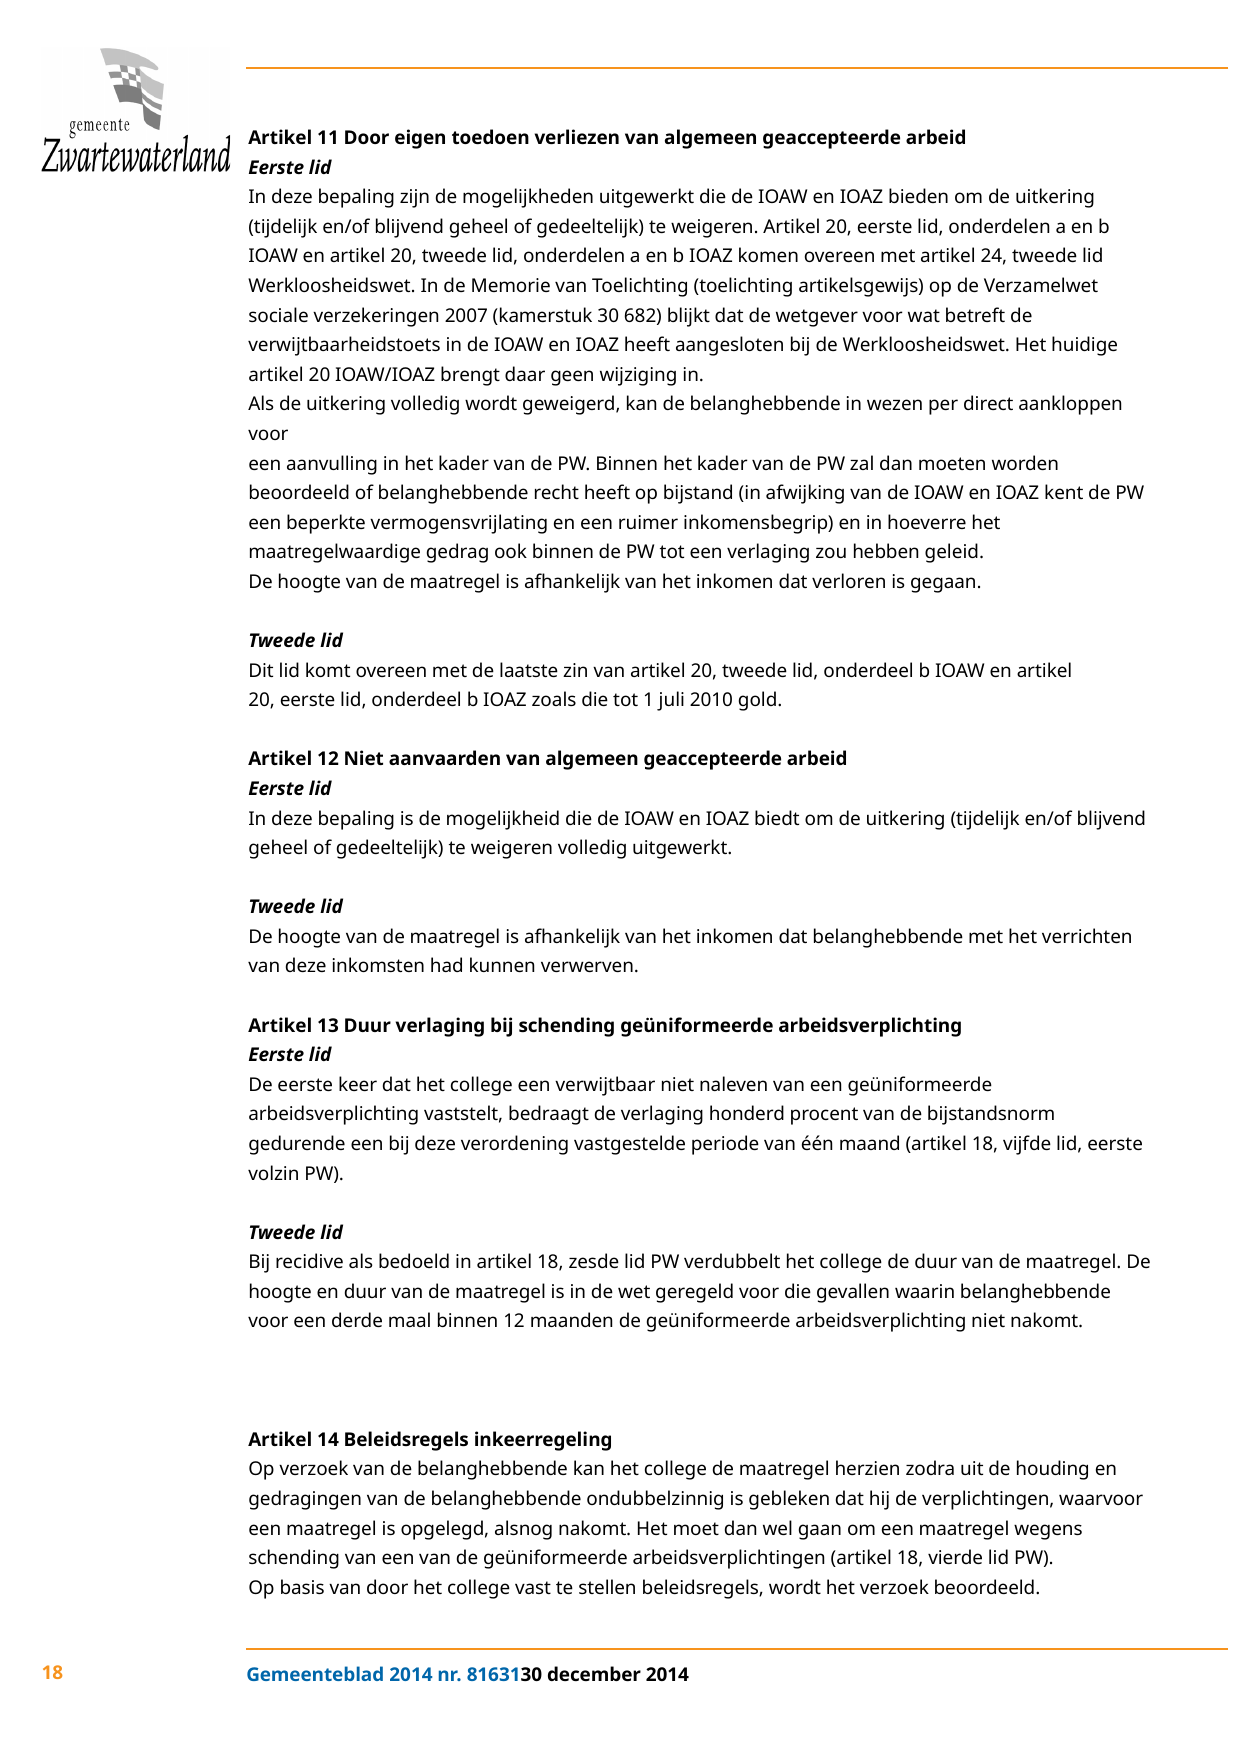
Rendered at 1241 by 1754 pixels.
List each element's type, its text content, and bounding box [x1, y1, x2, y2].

text Op basis van door het college vast te stellen beleidsregels, wordt het verzoek beoordeeld. [248, 1574, 1152, 1600]
text De hoogte van de maatregel is afhankelijk van het inkomen dat belanghebbende met het verrichten van deze inkomsten had kunnen verwerven. [248, 923, 1152, 978]
text In deze bepaling is de mogelijkheid die de IOAW en IOAZ biedt om de uitkering (tijdelijk en/of blijvend [248, 805, 1152, 831]
text Eerste lid [248, 775, 1152, 801]
text Tweede lid [248, 1219, 1152, 1245]
text Eerste lid [248, 154, 1152, 180]
text verwijtbaarheidstoets in de IOAW en IOAZ heeft aangesloten bij de Werkloosheidswet. Het huidige artikel 20 IOAW/IOAZ brengt daar geen wijziging in. [248, 331, 1152, 387]
text Bij recidive als bedoeld in artikel 18, zesde lid PW verdubbelt het college de duur van de maatregel. De hoogte en duur van de maatregel is in de wet geregeld voor die gevallen waarin belanghebbende voor een derde maal binnen 12 maanden de geüniformeerde arbeidsverplichting niet nakomt. [248, 1248, 1152, 1333]
text 20, eerste lid, onderdeel b IOAZ zoals die tot 1 juli 2010 gold. [248, 686, 1152, 712]
text Artikel 14 Beleidsregels inkeerregeling [248, 1426, 1152, 1452]
text In deze bepaling zijn de mogelijkheden uitgewerkt die de IOAW en IOAZ bieden om de uitkering (tijdelijk en/of blijvend geheel of gedeeltelijk) te weigeren. Artikel 20, eerste lid, onderdelen a en b IOAW en artikel 20, tweede lid, onderdelen a en b IOAZ komen overeen met artikel 24, tweede lid Werkloosheidswet. In de Memorie van Toelichting (toelichting artikelsgewijs) op de Verzamelwet sociale verzekeringen 2007 (kamerstuk 30 682) blijkt dat de wetgever voor wat betreft de [248, 183, 1152, 328]
text Eerste lid [248, 1041, 1152, 1067]
text Artikel 11 Door eigen toedoen verliezen van algemeen geaccepteerde arbeid [248, 124, 1152, 150]
text De hoogte van de maatregel is afhankelijk van het inkomen dat verloren is gegaan. [248, 568, 1152, 594]
picture [41, 47, 231, 172]
text Artikel 12 Niet aanvaarden van algemeen geaccepteerde arbeid [248, 746, 1152, 771]
text Tweede lid [248, 893, 1152, 919]
text een aanvulling in het kader van de PW. Binnen het kader van de PW zal dan moeten worden beoordeeld of belanghebbende recht heeft op bijstand (in afwijking van de IOAW en IOAZ kent de PW een beperkte vermogensvrijlating en een ruimer inkomensbegrip) en in hoeverre het maatregelwaardige gedrag ook binnen de PW tot een verlaging zou hebben geleid. [248, 450, 1152, 564]
text Tweede lid [248, 627, 1152, 653]
text Op verzoek van de belanghebbende kan het college de maatregel herzien zodra uit de houding en gedragingen van de belanghebbende ondubbelzinnig is gebleken dat hij de verplichtingen, waarvoor een maatregel is opgelegd, alsnog nakomt. Het moet dan wel gaan om een maatregel wegens schending van een van de geüniformeerde arbeidsverplichtingen (artikel 18, vierde lid PW). [248, 1456, 1152, 1570]
text geheel of gedeeltelijk) te weigeren volledig uitgewerkt. [248, 834, 1152, 860]
text Artikel 13 Duur verlaging bij schending geüniformeerde arbeidsverplichting [248, 1012, 1152, 1038]
text Als de uitkering volledig wordt geweigerd, kan de belanghebbende in wezen per direct aankloppen voor [248, 391, 1152, 446]
text De eerste keer dat het college een verwijtbaar niet naleven van een geüniformeerde arbeidsverplichting vaststelt, bedraagt de verlaging honderd procent van de bijstandsnorm gedurende een bij deze verordening vastgestelde periode van één maand (artikel 18, vijfde lid, eerste volzin PW). [248, 1071, 1152, 1186]
text Dit lid komt overeen met de laatste zin van artikel 20, tweede lid, onderdeel b IOAW en artikel [248, 657, 1152, 683]
